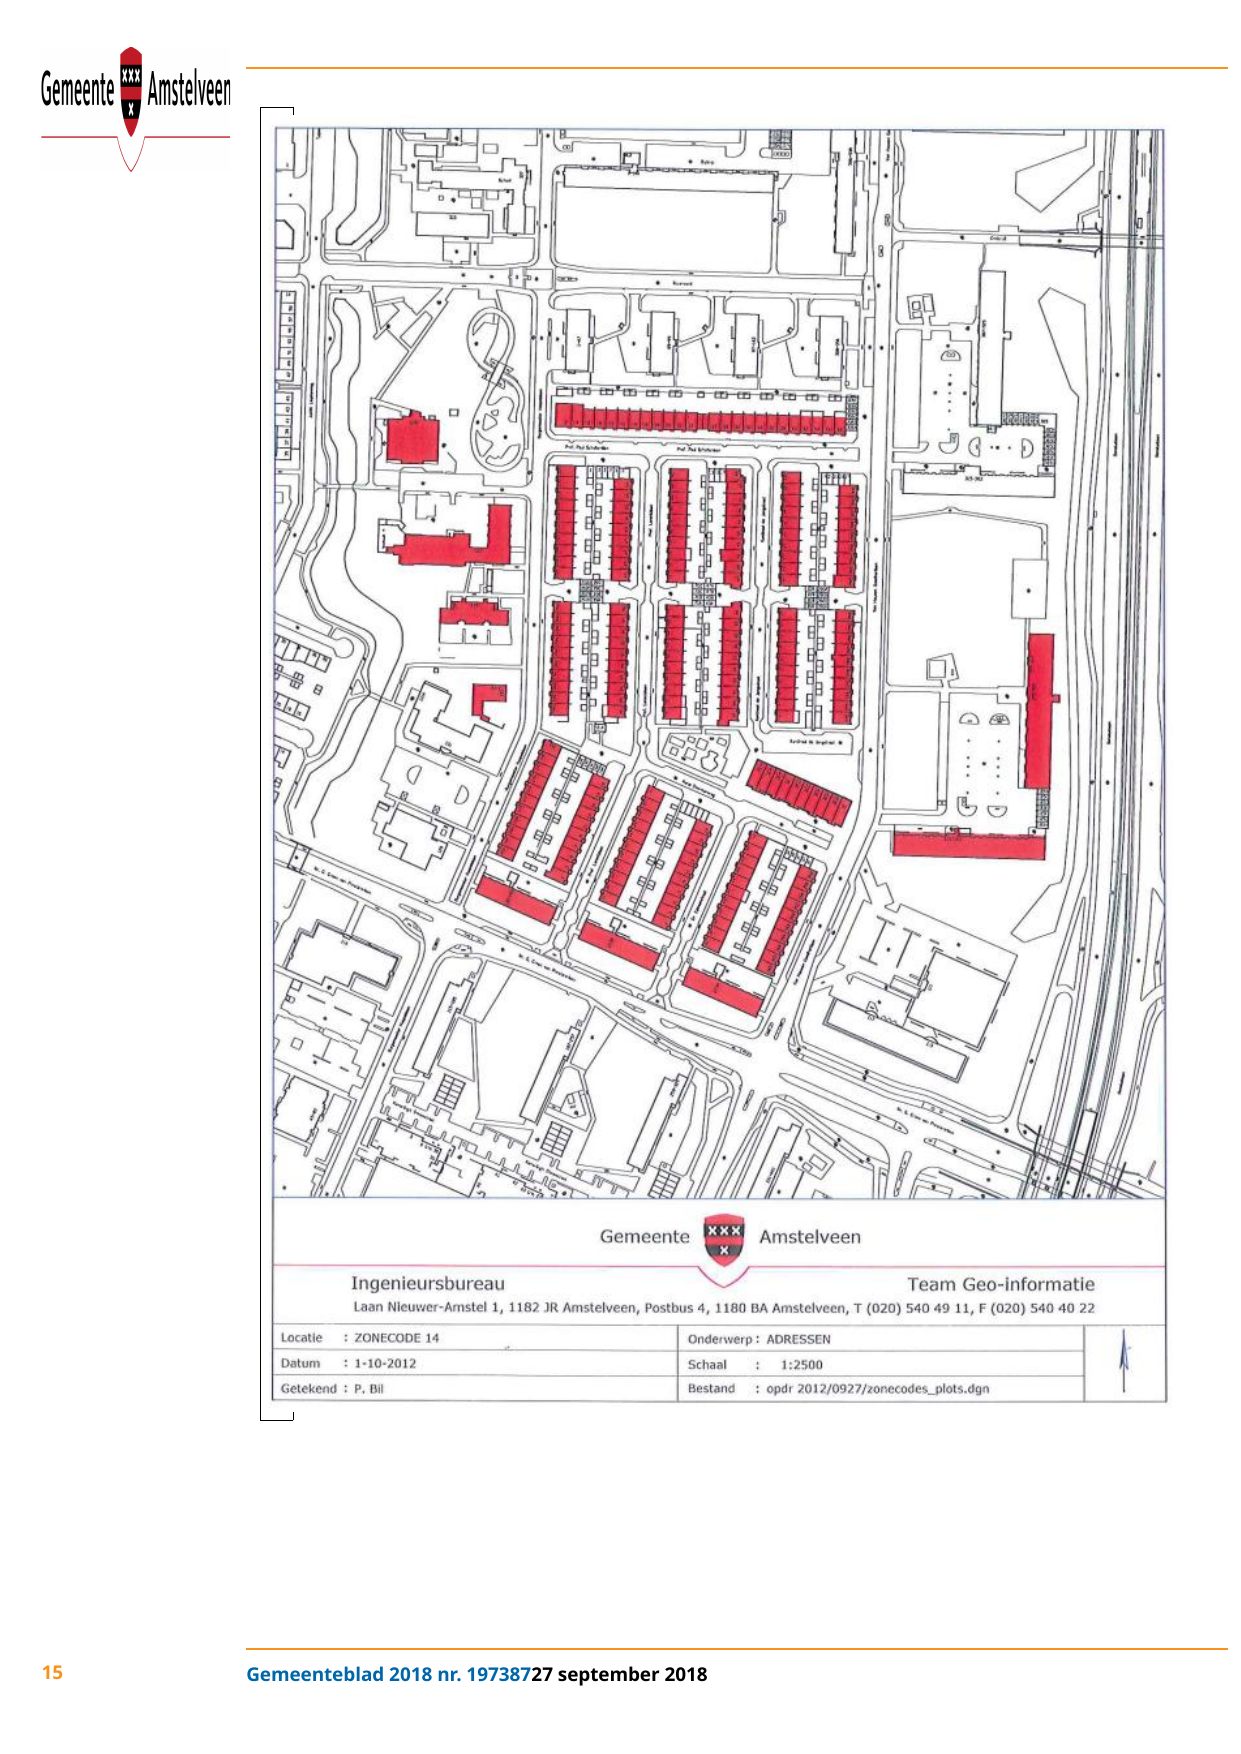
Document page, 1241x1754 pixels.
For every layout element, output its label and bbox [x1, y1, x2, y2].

picture [268, 115, 1173, 1412]
picture [41, 47, 231, 172]
